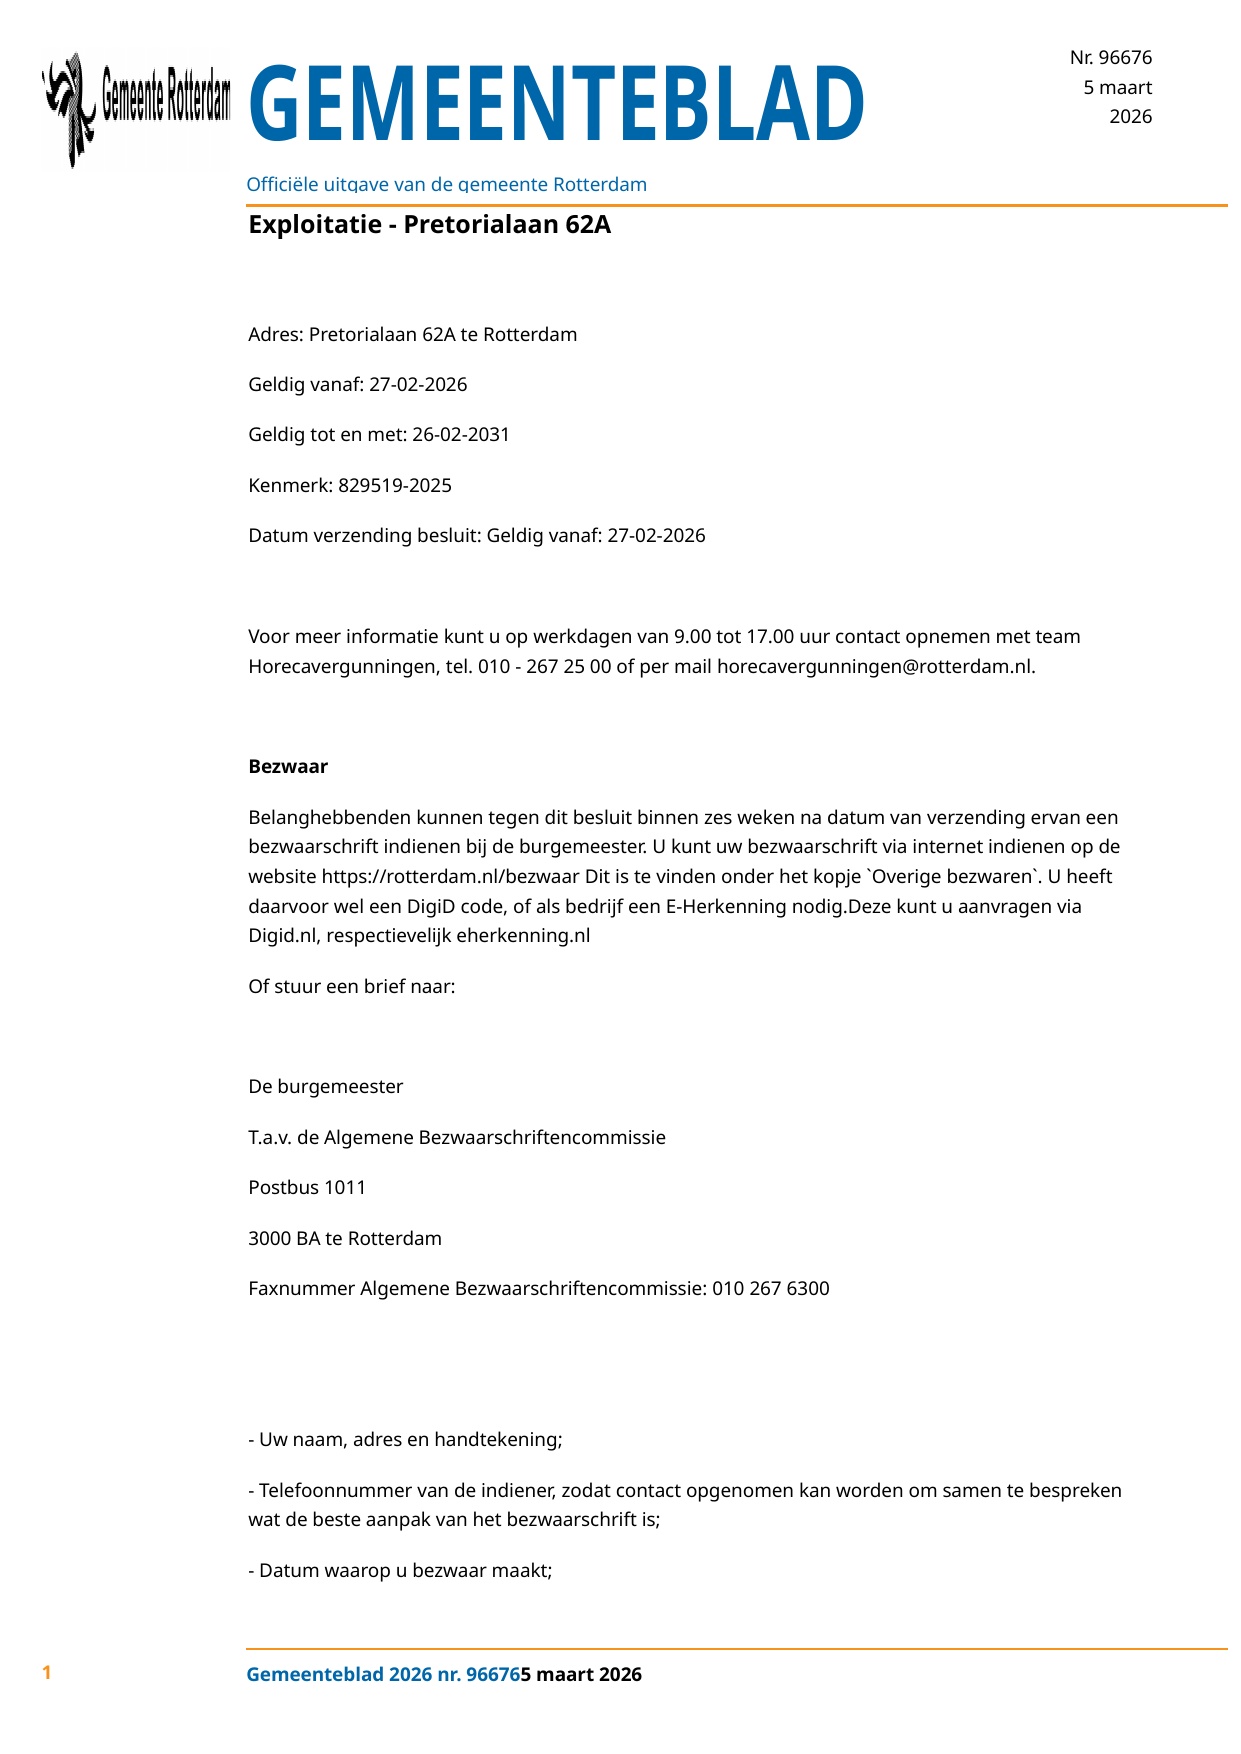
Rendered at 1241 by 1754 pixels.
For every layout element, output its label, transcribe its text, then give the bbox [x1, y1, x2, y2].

text - Uw naam, adres en handtekening; [248, 1427, 1152, 1452]
text Adres: Pretorialaan 62A te Rotterdam [248, 321, 1152, 346]
text Belanghebbenden kunnen tegen dit besluit binnen zes weken na datum van verzending ervan een bezwaarschrift indienen bij de burgemeester. U kunt uw bezwaarschrift via internet indienen op de website https://rotterdam.nl/bezwaar Dit is te vinden onder het kopje `Overige bezwaren`. U heeft daarvoor wel een DigiD code, of als bedrijf een E-Herkenning nodig.Deze kunt u aanvragen via Digid.nl, respectievelijk eherkenning.nl [248, 804, 1152, 948]
text 3000 BA te Rotterdam [248, 1225, 1152, 1251]
text Bezwaar [248, 754, 1152, 779]
text - Datum waarop u bezwaar maakt; [248, 1557, 1152, 1583]
text Voor meer informatie kunt u op werkdagen van 9.00 tot 17.00 uur contact opnemen met team Horecavergunningen, tel. 010 - 267 25 00 of per mail horecavergunningen@rotterdam.nl. [248, 623, 1152, 678]
text Exploitatie - Pretorialaan 62A [248, 207, 1152, 241]
text Geldig vanaf: 27-02-2026 [248, 371, 1152, 397]
text Postbus 1011 [248, 1174, 1152, 1200]
text Faxnummer Algemene Bezwaarschriftencommissie: 010 267 6300 [248, 1275, 1152, 1301]
text Of stuur een brief naar: [248, 973, 1152, 998]
text T.a.v. de Algemene Bezwaarschriftencommissie [248, 1124, 1152, 1150]
picture [41, 47, 231, 172]
text Geldig tot en met: 26-02-2031 [248, 422, 1152, 447]
text Kenmerk: 829519-2025 [248, 472, 1152, 498]
text De burgemeester [248, 1074, 1152, 1099]
text Datum verzending besluit: Geldig vanaf: 27-02-2026 [248, 522, 1152, 548]
text - Telefoonnummer van de indiener, zodat contact opgenomen kan worden om samen te bespreken wat de beste aanpak van het bezwaarschrift is; [248, 1477, 1152, 1532]
